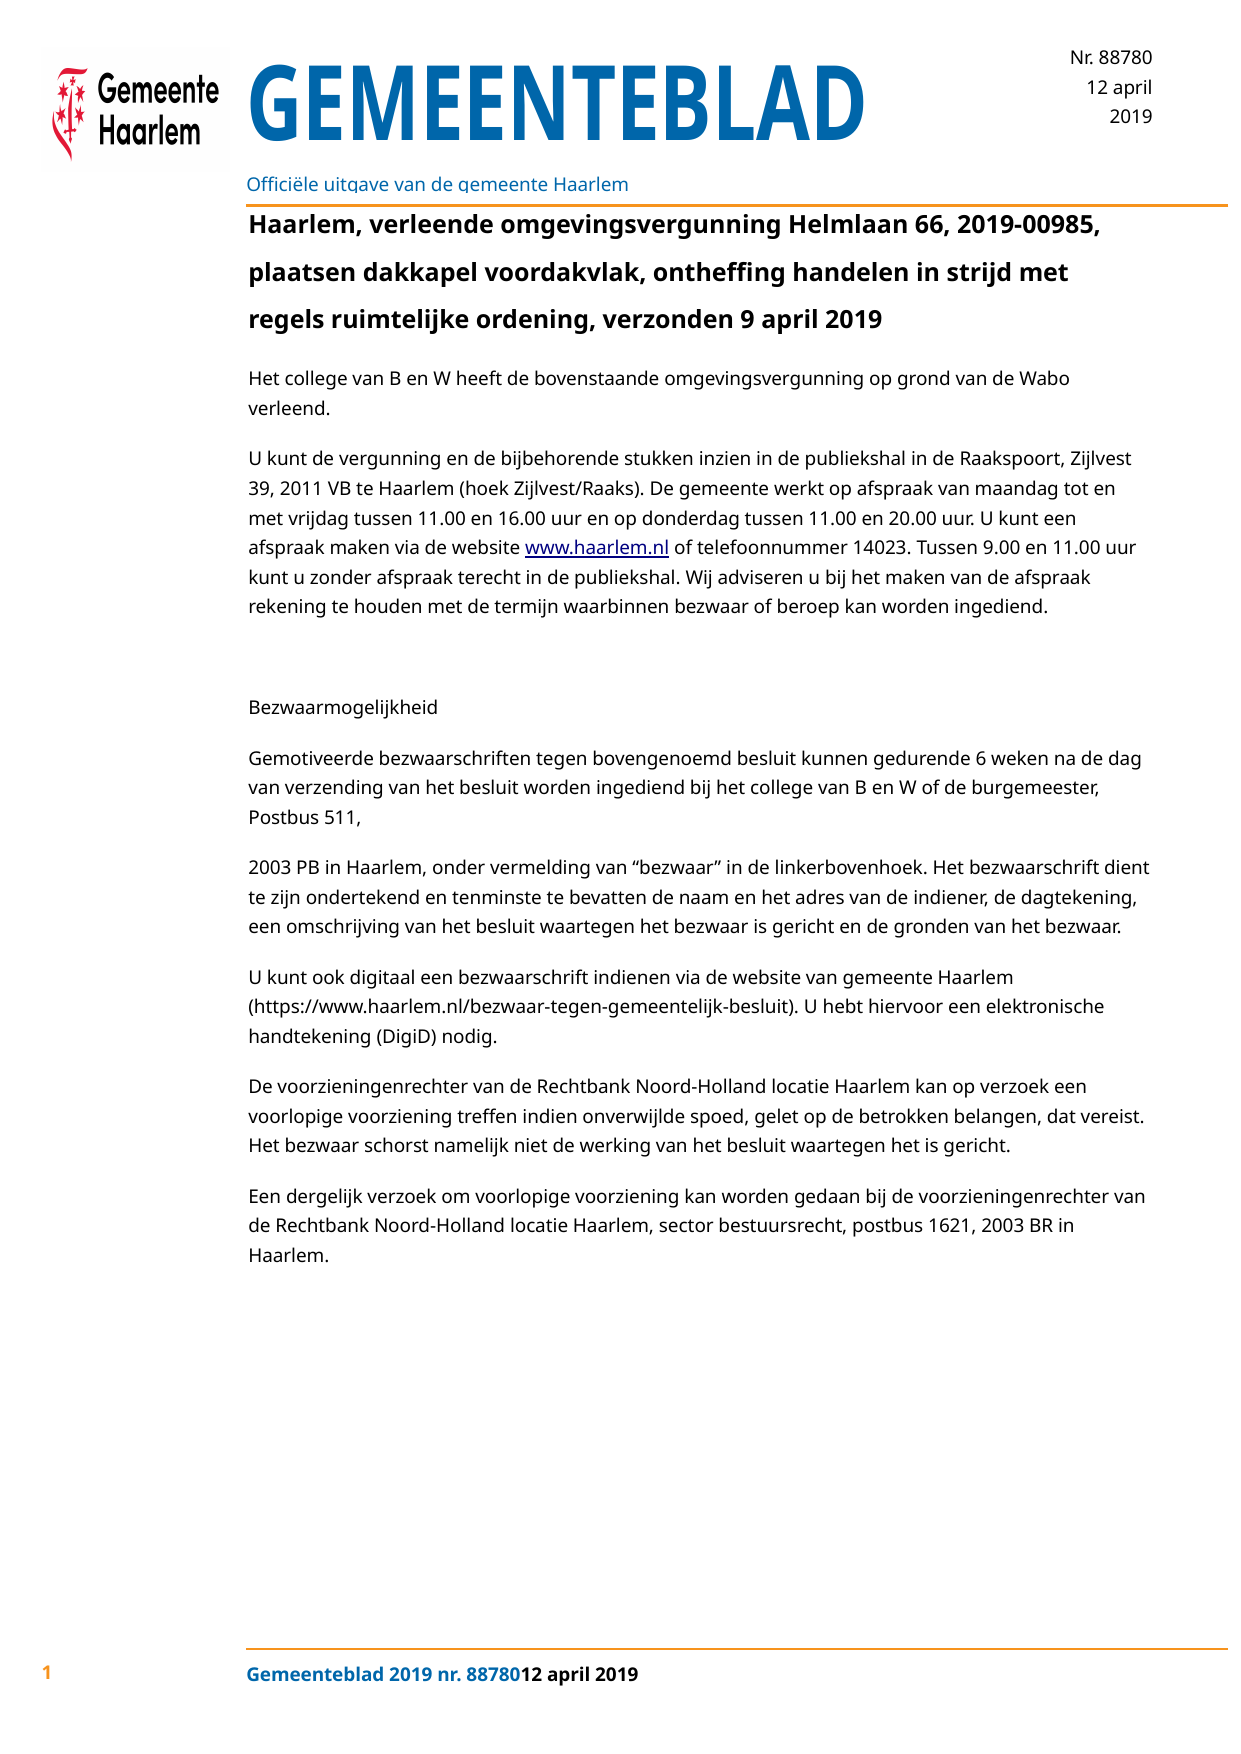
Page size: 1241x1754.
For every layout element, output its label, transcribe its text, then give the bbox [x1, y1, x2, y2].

text Het college van B en W heeft de bovenstaande omgevingsvergunning op grond van de Wabo verleend. [248, 366, 1152, 421]
text De voorzieningenrechter van de Rechtbank Noord-Holland locatie Haarlem kan op verzoek een voorlopige voorziening treffen indien onverwijlde spoed, gelet op de betrokken belangen, dat vereist. Het bezwaar schorst namelijk niet de werking van het besluit waartegen het is gericht. [248, 1073, 1152, 1158]
text Bezwaarmogelijkheid [248, 694, 1152, 720]
text Haarlem, verleende omgevingsvergunning Helmlaan 66, 2019-00985, plaatsen dakkapel voordakvlak, ontheffing handelen in strijd met regels ruimtelijke ordening, verzonden 9 april 2019 [248, 207, 1152, 336]
text U kunt ook digitaal een bezwaarschrift indienen via de website van gemeente Haarlem (https://www.haarlem.nl/bezwaar-tegen-gemeentelijk-besluit). U hebt hiervoor een elektronische handtekening (DigiD) nodig. [248, 964, 1152, 1049]
text Een dergelijk verzoek om voorlopige voorziening kan worden gedaan bij de voorzieningenrechter van de Rechtbank Noord-Holland locatie Haarlem, sector bestuursrecht, postbus 1621, 2003 BR in Haarlem. [248, 1183, 1152, 1268]
text 2003 PB in Haarlem, onder vermelding van “bezwaar” in de linkerbovenhoek. Het bezwaarschrift dient te zijn ondertekend en tenminste te bevatten de naam en het adres van de indiener, de dagtekening, een omschrijving van het besluit waartegen het bezwaar is gericht en de gronden van het bezwaar. [248, 854, 1152, 939]
text Gemotiveerde bezwaarschriften tegen bovengenoemd besluit kunnen gedurende 6 weken na de dag van verzending van het besluit worden ingediend bij het college van B en W of de burgemeester, Postbus 511, [248, 745, 1152, 829]
picture [41, 47, 231, 172]
text U kunt de vergunning en de bijbehorende stukken inzien in de publiekshal in de Raakspoort, Zijlvest 39, 2011 VB te Haarlem (hoek Zijlvest/Raaks). De gemeente werkt op afspraak van maandag tot en met vrijdag tussen 11.00 en 16.00 uur en op donderdag tussen 11.00 en 20.00 uur. U kunt een afspraak maken via de website www.haarlem.nl of telefoonnummer 14023. Tussen 9.00 en 11.00 uur kunt u zonder afspraak terecht in de publiekshal. Wij adviseren u bij het maken van de afspraak rekening te houden met de termijn waarbinnen bezwaar of beroep kan worden ingediend. [248, 446, 1152, 619]
